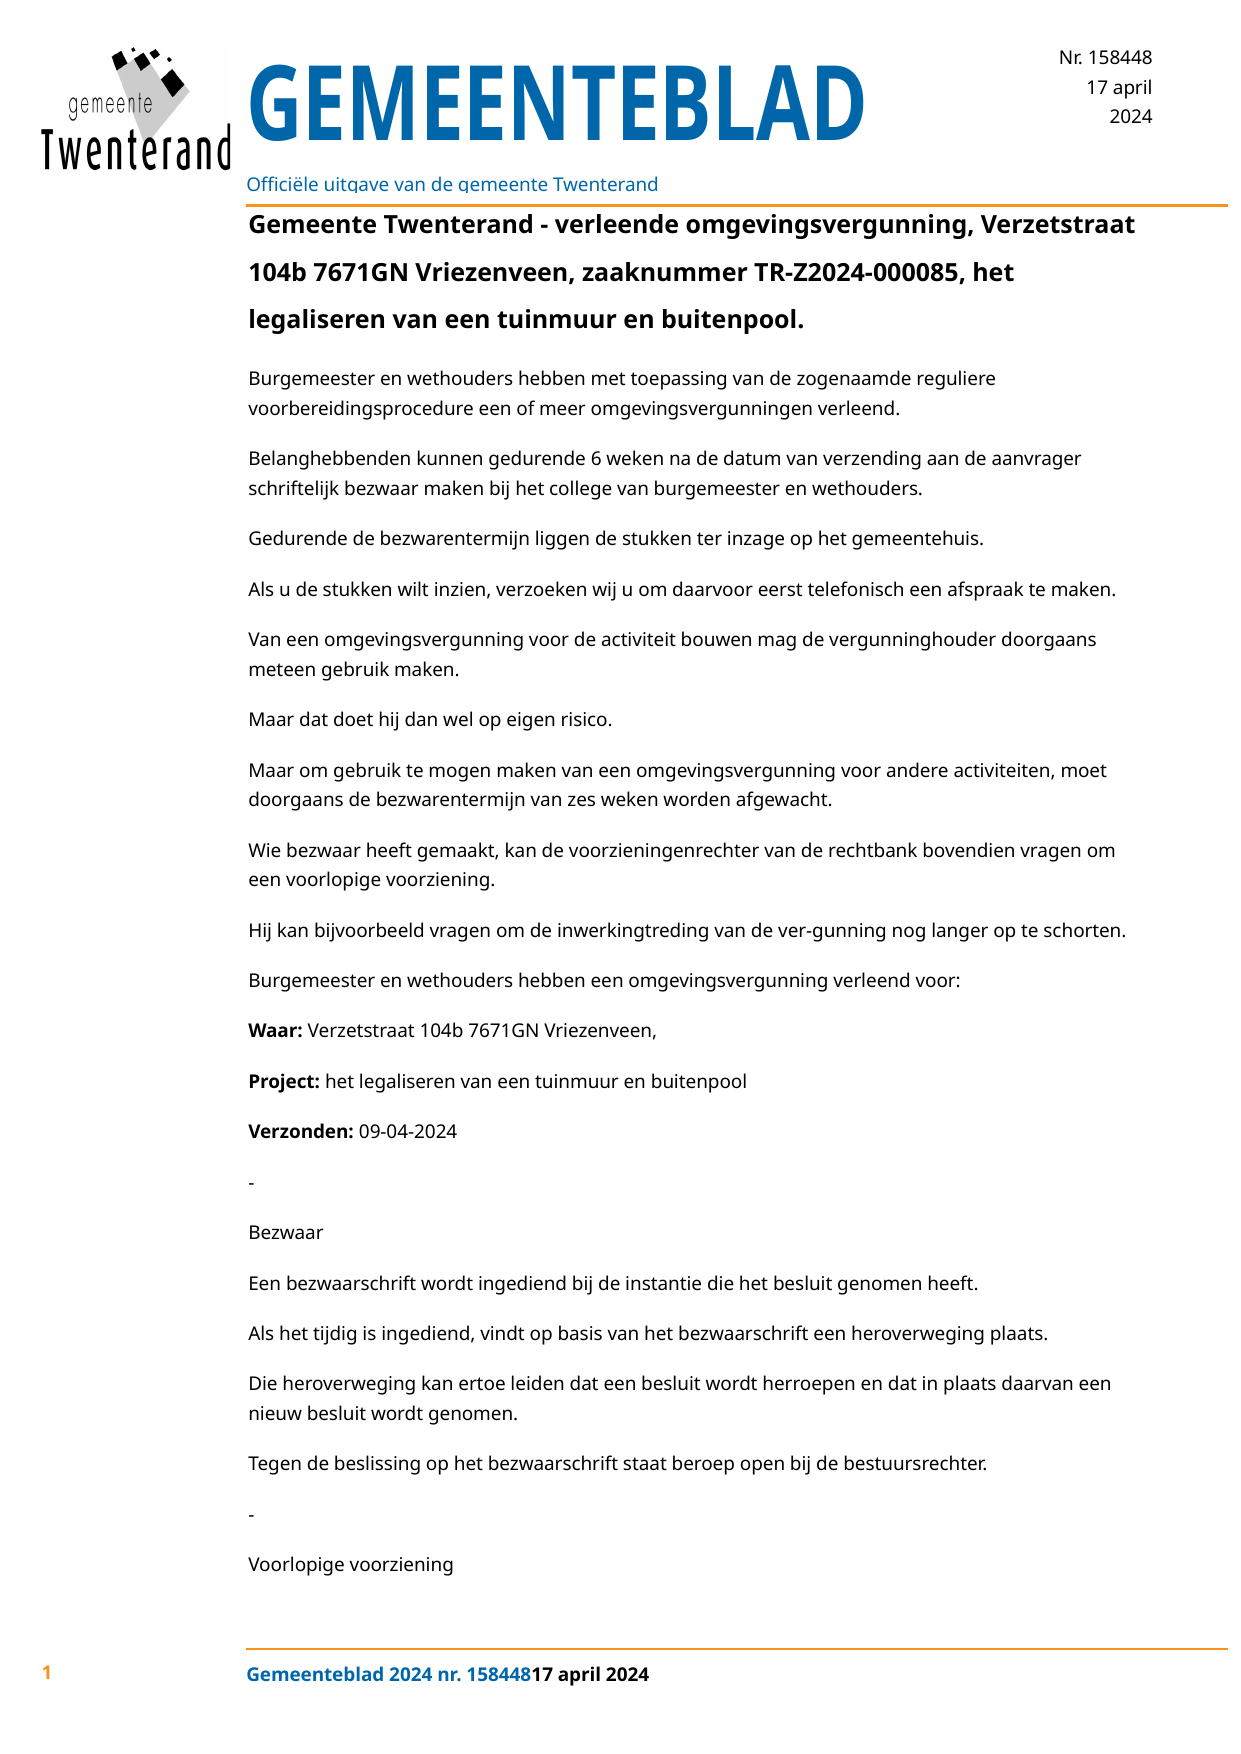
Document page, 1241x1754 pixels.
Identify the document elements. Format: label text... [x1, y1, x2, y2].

text Gedurende de bezwarentermijn liggen de stukken ter inzage op het gemeentehuis. [248, 526, 1152, 551]
text Wie bezwaar heeft gemaakt, kan de voorzieningenrechter van de rechtbank bovendien vragen om een voorlopige voorziening. [248, 837, 1152, 892]
text Verzonden: 09-04-2024 [248, 1118, 1152, 1144]
text - [248, 1169, 1152, 1194]
text Als het tijdig is ingediend, vindt op basis van het bezwaarschrift een heroverweging plaats. [248, 1320, 1152, 1346]
text Burgemeester en wethouders hebben met toepassing van de zogenaamde reguliere voorbereidingsprocedure een of meer omgevingsvergunningen verleend. [248, 366, 1152, 421]
text Tegen de beslissing op het bezwaarschrift staat beroep open bij de bestuursrechter. [248, 1451, 1152, 1476]
text Maar om gebruik te mogen maken van een omgevingsvergunning voor andere activiteiten, moet doorgaans de bezwarentermijn van zes weken worden afgewacht. [248, 757, 1152, 812]
text Hij kan bijvoorbeeld vragen om de inwerkingtreding van de ver-gunning nog langer op te schorten. [248, 917, 1152, 942]
text Die heroverweging kan ertoe leiden dat een besluit wordt herroepen en dat in plaats daarvan een nieuw besluit wordt genomen. [248, 1371, 1152, 1426]
text Waar: Verzetstraat 104b 7671GN Vriezenveen, [248, 1018, 1152, 1043]
text Een bezwaarschrift wordt ingediend bij de instantie die het besluit genomen heeft. [248, 1270, 1152, 1295]
text Als u de stukken wilt inzien, verzoeken wij u om daarvoor eerst telefonisch een afspraak te maken. [248, 576, 1152, 602]
text Van een omgevingsvergunning voor de activiteit bouwen mag de vergunninghouder doorgaans meteen gebruik maken. [248, 626, 1152, 682]
text Gemeente Twenterand - verleende omgevingsvergunning, Verzetstraat 104b 7671GN Vriezenveen, zaaknummer TR-Z2024-000085, het legaliseren van een tuinmuur en buitenpool. [248, 207, 1152, 336]
text Burgemeester en wethouders hebben een omgevingsvergunning verleend voor: [248, 967, 1152, 993]
text Belanghebbenden kunnen gedurende 6 weken na de datum van verzending aan de aanvrager schriftelijk bezwaar maken bij het college van burgemeester en wethouders. [248, 446, 1152, 501]
picture [41, 47, 231, 172]
text Project: het legaliseren van een tuinmuur en buitenpool [248, 1068, 1152, 1094]
text Bezwaar [248, 1219, 1152, 1245]
text Maar dat doet hij dan wel op eigen risico. [248, 706, 1152, 732]
text Voorlopige voorziening [248, 1551, 1152, 1577]
text - [248, 1501, 1152, 1527]
